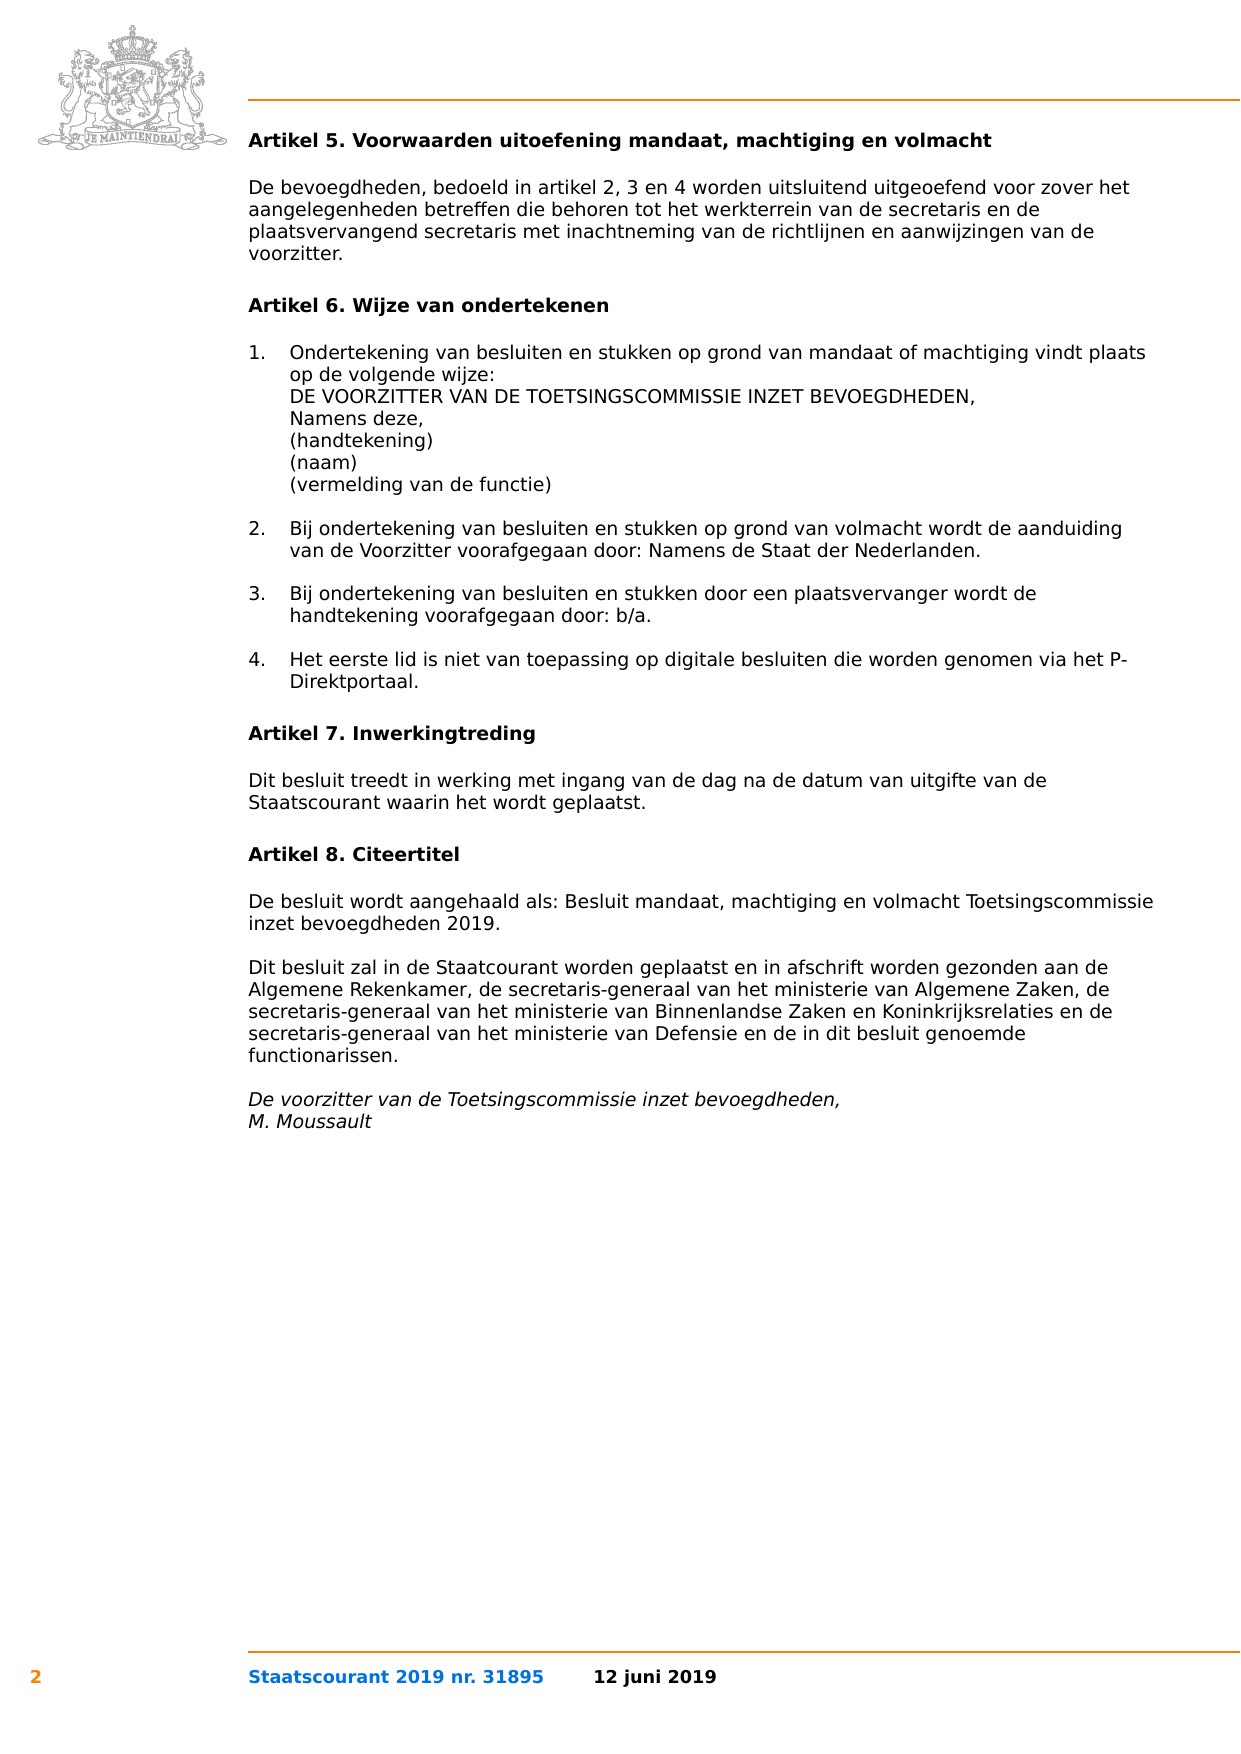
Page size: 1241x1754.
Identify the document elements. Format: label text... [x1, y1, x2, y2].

text Dit besluit zal in de Staatcourant worden geplaatst en in afschrift worden gezonden aan de Algemene Rekenkamer, de secretaris-generaal van het ministerie van Algemene Zaken, de secretaris-generaal van het ministerie van Binnenlandse Zaken en Koninkrijksrelaties en de secretaris-generaal van het ministerie van Defensie en de in dit besluit genoemde functionarissen. [248, 957, 1163, 1067]
text Namens deze, [289, 408, 1163, 430]
text (handtekening) [289, 430, 1163, 452]
text (naam) [289, 452, 1163, 474]
text De bevoegdheden, bedoeld in artikel 2, 3 en 4 worden uitsluitend uitgeoefend voor zover het aangelegenheden betreffen die behoren tot het werkterrein van de secretaris en de plaatsvervangend secretaris met inachtneming van de richtlijnen en aanwijzingen van de voorzitter. [248, 177, 1163, 265]
subtitle Artikel 6. Wijze van ondertekenen [248, 295, 1163, 317]
text 1. Ondertekening van besluiten en stukken op grond van mandaat of machtiging vindt plaats op de volgende wijze: [248, 342, 1163, 386]
text De voorzitter van de Toetsingscommissie inzet bevoegdheden, M. Moussault [248, 1089, 1163, 1133]
text Dit besluit treedt in werking met ingang van de dag na de datum van uitgifte van de Staatscourant waarin het wordt geplaatst. [248, 770, 1163, 814]
subtitle Artikel 7. Inwerkingtreding [248, 723, 1163, 745]
text De besluit wordt aangehaald als: Besluit mandaat, machtiging en volmacht Toetsingscommissie inzet bevoegdheden 2019. [248, 891, 1163, 935]
text 3. Bij ondertekening van besluiten en stukken door een plaatsvervanger wordt de handtekening voorafgegaan door: b/a. [248, 583, 1163, 627]
text 2. Bij ondertekening van besluiten en stukken op grond van volmacht wordt de aanduiding van de Voorzitter voorafgegaan door: Namens de Staat der Nederlanden. [248, 517, 1163, 561]
subtitle Artikel 8. Citeertitel [248, 844, 1163, 866]
subtitle Artikel 5. Voorwaarden uitoefening mandaat, machtiging en volmacht [248, 130, 1163, 152]
text DE VOORZITTER VAN DE TOETSINGSCOMMISSIE INZET BEVOEGDHEDEN, [289, 386, 1163, 408]
picture [38, 25, 227, 150]
text 4. Het eerste lid is niet van toepassing op digitale besluiten die worden genomen via het P-Direktportaal. [248, 649, 1163, 693]
text (vermelding van de functie) [289, 474, 1163, 496]
